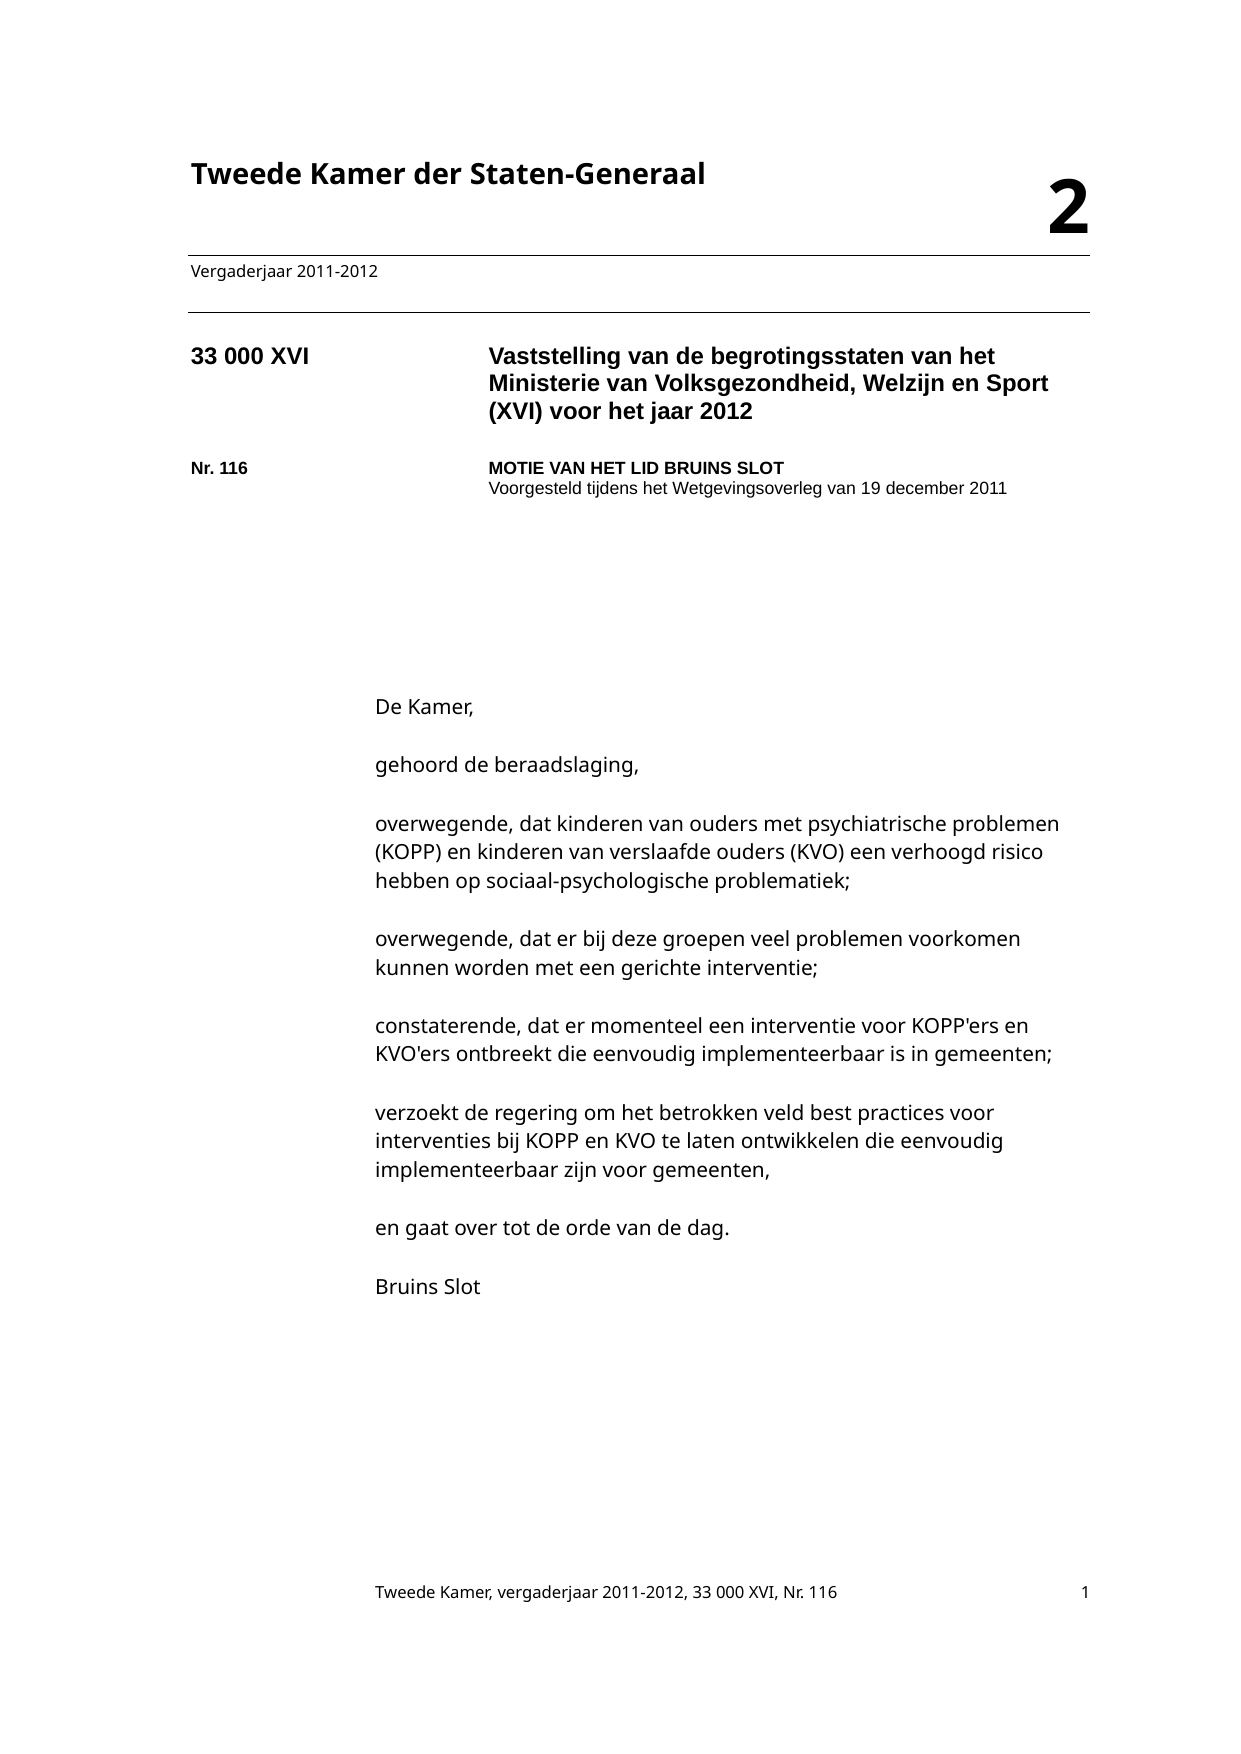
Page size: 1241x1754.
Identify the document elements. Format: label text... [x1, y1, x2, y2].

text verzoekt de regering om het betrokken veld best practices voor interventies bij KOPP en KVO te laten ontwikkelen die eenvoudig implementeerbaar zijn voor gemeenten, [375, 1098, 1090, 1183]
table_cell Vergaderjaar 2011-2012 [188, 256, 485, 312]
text Bruins Slot [375, 1272, 1090, 1300]
table_cell [188, 313, 485, 339]
table_header Tweede Kamer der Staten-Generaal [188, 150, 909, 255]
table_cell Nr. 116 [188, 455, 485, 573]
text De Kamer, [375, 692, 1090, 721]
table_cell MOTIE VAN HET LID BRUINS SLOT Voorgesteld tijdens het Wetgevingsoverleg van 19 december 2011 [485, 455, 1090, 573]
table_cell [485, 313, 1090, 339]
text gehoord de beraadslaging, [375, 751, 1090, 779]
text en gaat over tot de orde van de dag. [375, 1213, 1090, 1242]
text overwegende, dat kinderen van ouders met psychiatrische problemen (KOPP) en kinderen van verslaafde ouders (KVO) een verhoogd risico hebben op sociaal-psychologische problematiek; [375, 809, 1090, 894]
table_cell 33 000 XVI [188, 339, 485, 454]
text overwegende, dat er bij deze groepen veel problemen voorkomen kunnen worden met een gerichte interventie; [375, 924, 1090, 981]
table_cell [485, 256, 1090, 312]
table_header 2 [910, 150, 1090, 255]
text constaterende, dat er momenteel een interventie voor KOPP'ers en KVO'ers ontbreekt die eenvoudig implementeerbaar is in gemeenten; [375, 1011, 1090, 1068]
table_cell Vaststelling van de begrotingsstaten van het Ministerie van Volksgezondheid, Welzijn en Sport (XVI) voor het jaar 2012 [485, 339, 1090, 454]
